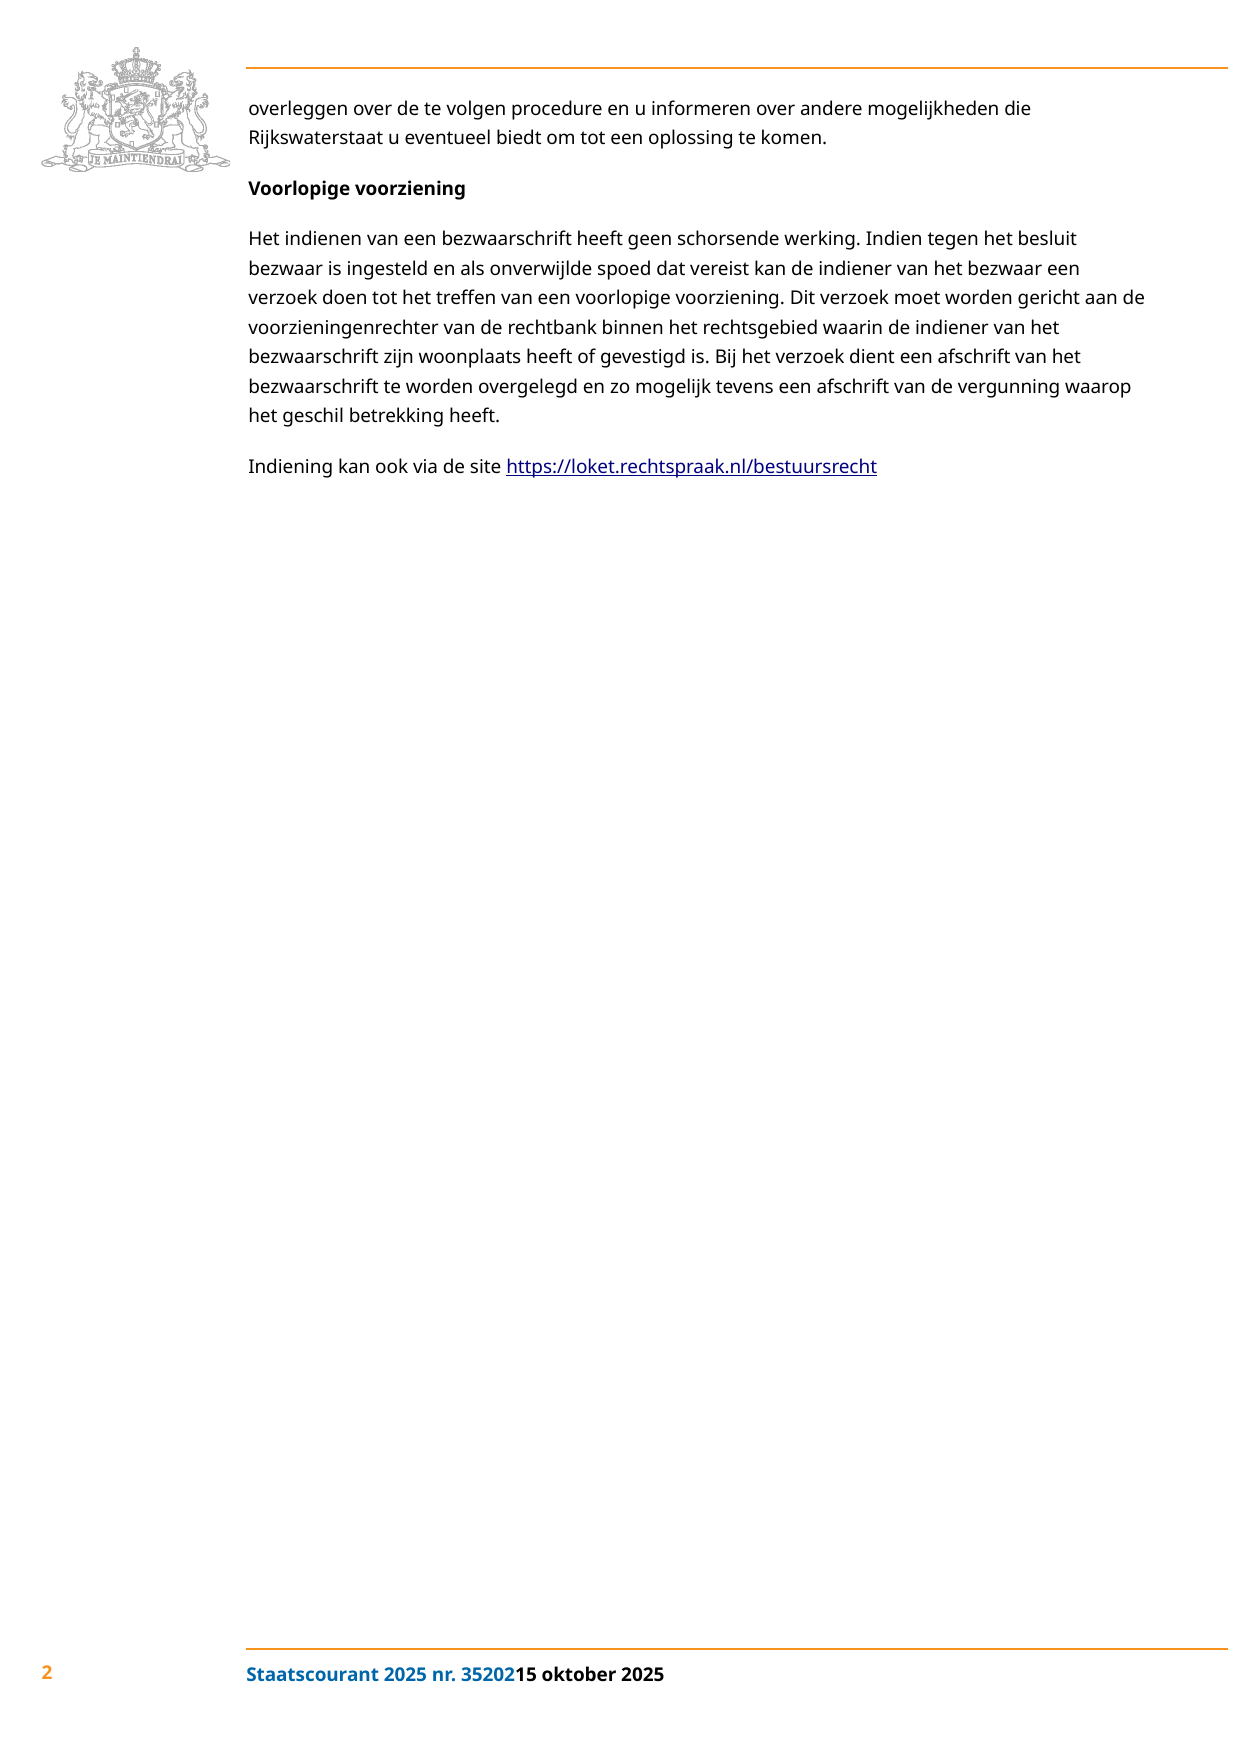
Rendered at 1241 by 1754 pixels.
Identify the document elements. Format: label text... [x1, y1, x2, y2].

text Voorlopige voorziening [248, 175, 1152, 201]
text Indiening kan ook via de site https://loket.rechtspraak.nl/bestuursrecht [248, 453, 1152, 479]
text Het indienen van een bezwaarschrift heeft geen schorsende werking. Indien tegen het besluit bezwaar is ingesteld en als onverwijlde spoed dat vereist kan de indiener van het bezwaar een verzoek doen tot het treffen van een voorlopige voorziening. Dit verzoek moet worden gericht aan de voorzieningenrechter van de rechtbank binnen het rechtsgebied waarin de indiener van het bezwaarschrift zijn woonplaats heeft of gevestigd is. Bij het verzoek dient een afschrift van het bezwaarschrift te worden overgelegd en zo mogelijk tevens een afschrift van de vergunning waarop het geschil betrekking heeft. [248, 225, 1152, 428]
text overleggen over de te volgen procedure en u informeren over andere mogelijkheden die Rijkswaterstaat u eventueel biedt om tot een oplossing te komen. [248, 95, 1152, 150]
picture [41, 47, 231, 172]
